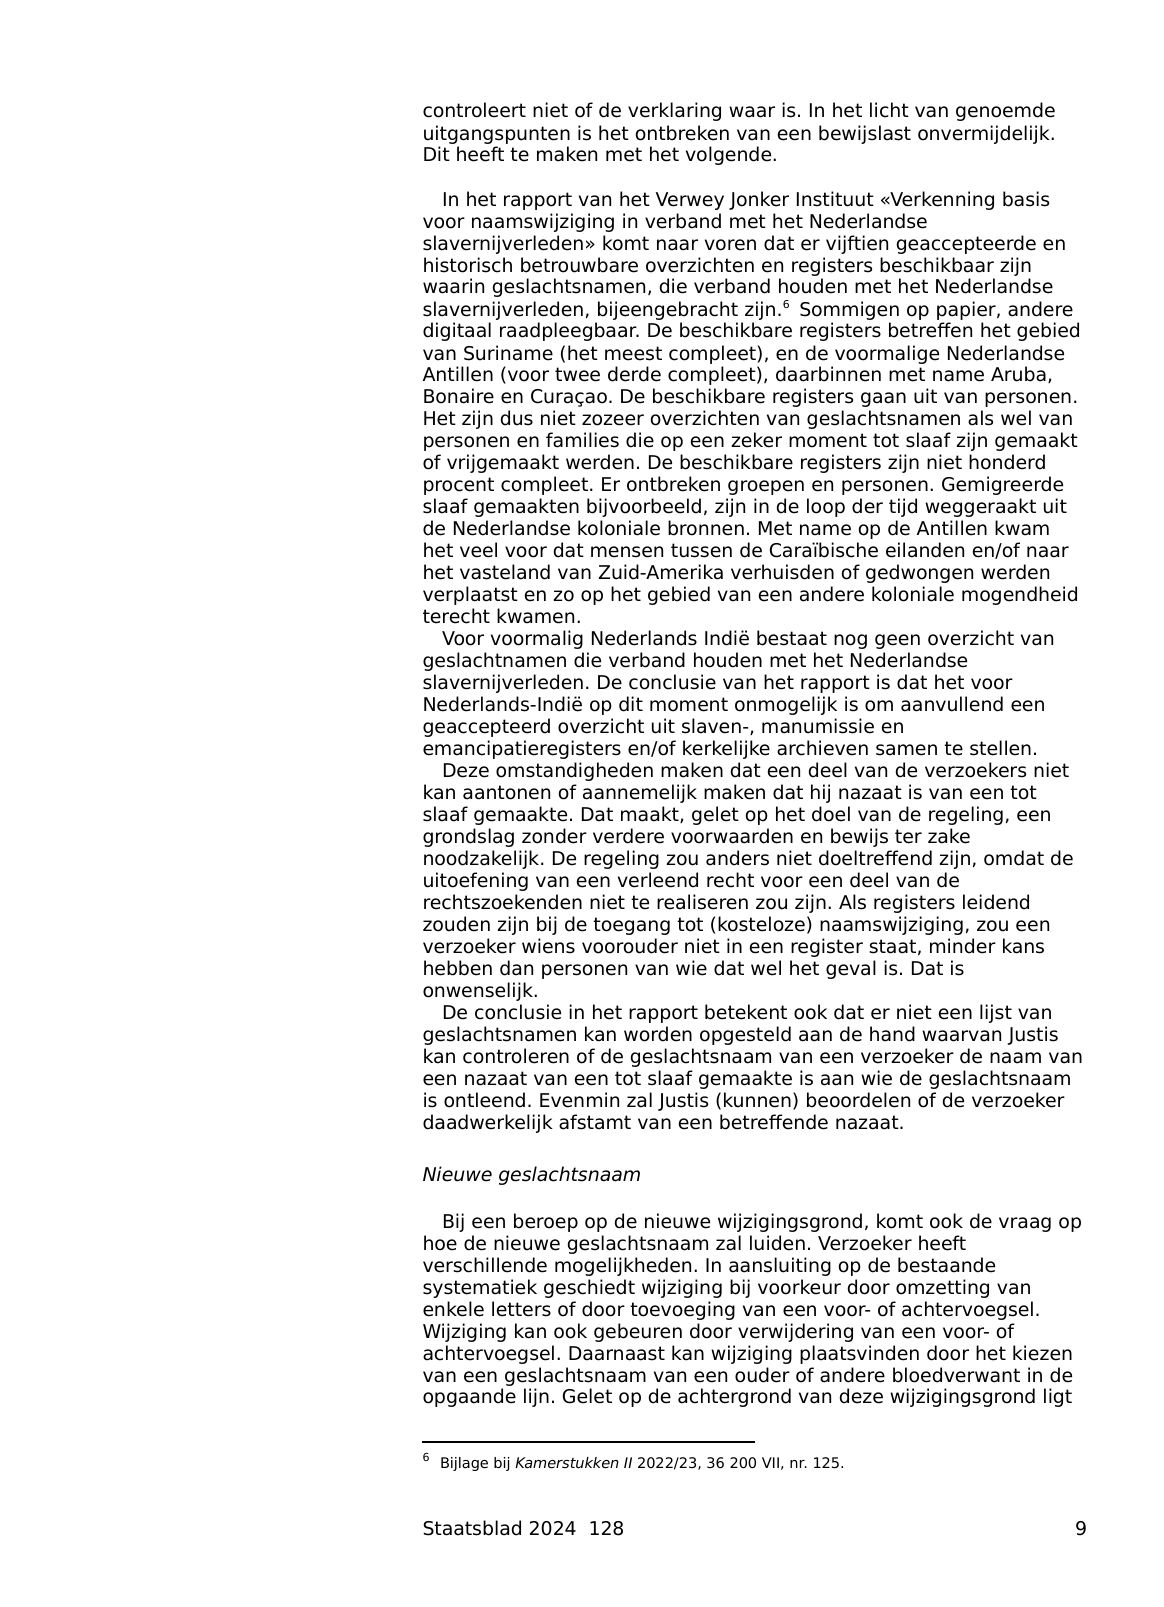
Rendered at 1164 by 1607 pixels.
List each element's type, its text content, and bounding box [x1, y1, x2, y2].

text Bijlage bij Kamerstukken II 2022/23, 36 200 VII, nr. 125. [422, 1451, 1087, 1473]
text Deze omstandigheden maken dat een deel van de verzoekers niet kan aantonen of aannemelijk maken dat hij nazaat is van een tot slaaf gemaakte. Dat maakt, gelet op het doel van de regeling, een grondslag zonder verdere voorwaarden en bewijs ter zake noodzakelijk. De regeling zou anders niet doeltreffend zijn, omdat de uitoefening van een verleend recht voor een deel van de rechtszoekenden niet te realiseren zou zijn. Als registers leidend zouden zijn bij de toegang tot (kosteloze) naamswijziging, zou een verzoeker wiens voorouder niet in een register staat, minder kans hebben dan personen van wie dat wel het geval is. Dat is onwenselijk. [422, 760, 1087, 1002]
text De conclusie in het rapport betekent ook dat er niet een lijst van geslachtsnamen kan worden opgesteld aan de hand waarvan Justis kan controleren of de geslachtsnaam van een verzoeker de naam van een nazaat van een tot slaaf gemaakte is aan wie de geslachtsnaam is ontleend. Evenmin zal Justis (kunnen) beoordelen of de verzoeker daadwerkelijk afstamt van een betreffende nazaat. [422, 1002, 1087, 1134]
text Voor voormalig Nederlands Indië bestaat nog geen overzicht van geslachtnamen die verband houden met het Nederlandse slavernijverleden. De conclusie van het rapport is dat het voor Nederlands-Indië op dit moment onmogelijk is om aanvullend een geaccepteerd overzicht uit slaven-, manumissie en emancipatieregisters en/of kerkelijke archieven samen te stellen. [422, 628, 1087, 760]
text controleert niet of de verklaring waar is. In het licht van genoemde uitgangspunten is het ontbreken van een bewijslast onvermijdelijk. Dit heeft te maken met het volgende. [422, 100, 1087, 166]
text In het rapport van het Verwey Jonker Instituut «Verkenning basis voor naamswijziging in verband met het Nederlandse slavernijverleden» komt naar voren dat er vijftien geaccepteerde en historisch betrouwbare overzichten en registers beschikbaar zijn waarin geslachtsnamen, die verband houden met het Nederlandse slavernijverleden, bijeengebracht zijn. Sommigen op papier, andere digitaal raadpleegbaar. De beschikbare registers betreffen het gebied van Suriname (het meest compleet), en de voormalige Nederlandse Antillen (voor twee derde compleet), daarbinnen met name Aruba, Bonaire en Curaçao. De beschikbare registers gaan uit van personen. Het zijn dus niet zozeer overzichten van geslachtsnamen als wel van personen en families die op een zeker moment tot slaaf zijn gemaakt of vrijgemaakt werden. De beschikbare registers zijn niet honderd procent compleet. Er ontbreken groepen en personen. Gemigreerde slaaf gemaakten bijvoorbeeld, zijn in de loop der tijd weggeraakt uit de Nederlandse koloniale bronnen. Met name op de Antillen kwam het veel voor dat mensen tussen de Caraïbische eilanden en/of naar het vasteland van Zuid-Amerika verhuisden of gedwongen werden verplaatst en zo op het gebied van een andere koloniale mogendheid terecht kwamen. [422, 188, 1087, 628]
subtitle Nieuwe geslachtsnaam [422, 1164, 1087, 1186]
text Bij een beroep op de nieuwe wijzigingsgrond, komt ook de vraag op hoe de nieuwe geslachtsnaam zal luiden. Verzoeker heeft verschillende mogelijkheden. In aansluiting op de bestaande systematiek geschiedt wijziging bij voorkeur door omzetting van enkele letters of door toevoeging van een voor- of achtervoegsel. Wijziging kan ook gebeuren door verwijdering van een voor- of achtervoegsel. Daarnaast kan wijziging plaatsvinden door het kiezen van een geslachtsnaam van een ouder of andere bloedverwant in de opgaande lijn. Gelet op de achtergrond van deze wijzigingsgrond ligt [422, 1211, 1087, 1408]
